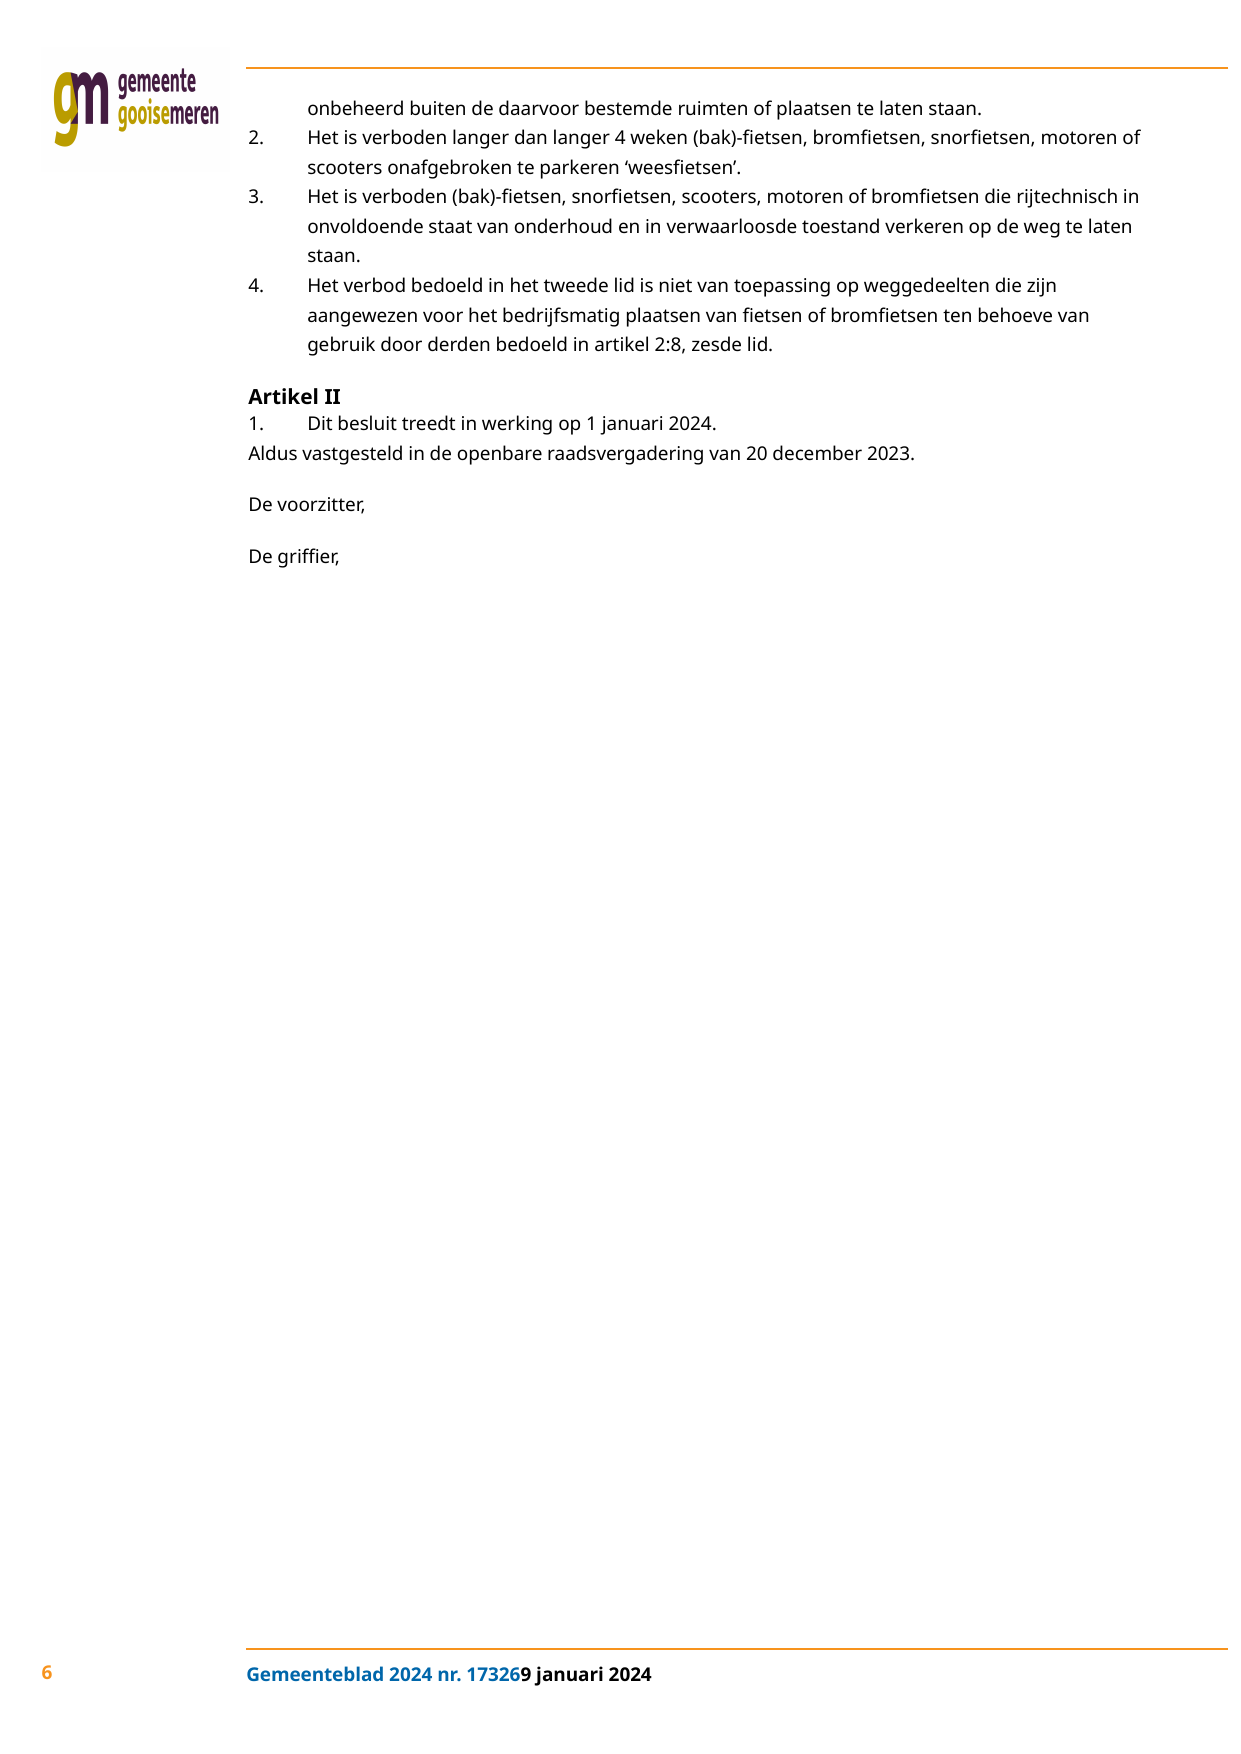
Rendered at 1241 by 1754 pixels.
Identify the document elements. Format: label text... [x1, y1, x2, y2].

list Het verbod bedoeld in het tweede lid is niet van toepassing op weggedeelten die zijn aangewezen voor het bedrijfsmatig plaatsen van fietsen of bromfietsen ten behoeve van gebruik door derden bedoeld in artikel 2:8, zesde lid. [248, 272, 1152, 357]
list Het is verboden (bak)-fietsen, snorfietsen, scooters, motoren of bromfietsen die rijtechnisch in onvoldoende staat van onderhoud en in verwaarloosde toestand verkeren op de weg te laten staan. [248, 183, 1152, 268]
list Het is verboden langer dan langer 4 weken (bak)-fietsen, bromfietsen, snorfietsen, motoren of scooters onafgebroken te parkeren ‘weesfietsen’. [248, 124, 1152, 180]
text De griffier, [248, 543, 1152, 568]
text De voorzitter, [248, 491, 1152, 517]
list onbeheerd buiten de daarvoor bestemde ruimten of plaatsen te laten staan. [248, 95, 1152, 121]
picture [41, 47, 231, 172]
text Artikel II [248, 382, 1152, 410]
list Dit besluit treedt in werking op 1 januari 2024. [248, 410, 1152, 436]
text Aldus vastgesteld in de openbare raadsvergadering van 20 december 2023. [248, 440, 1152, 466]
